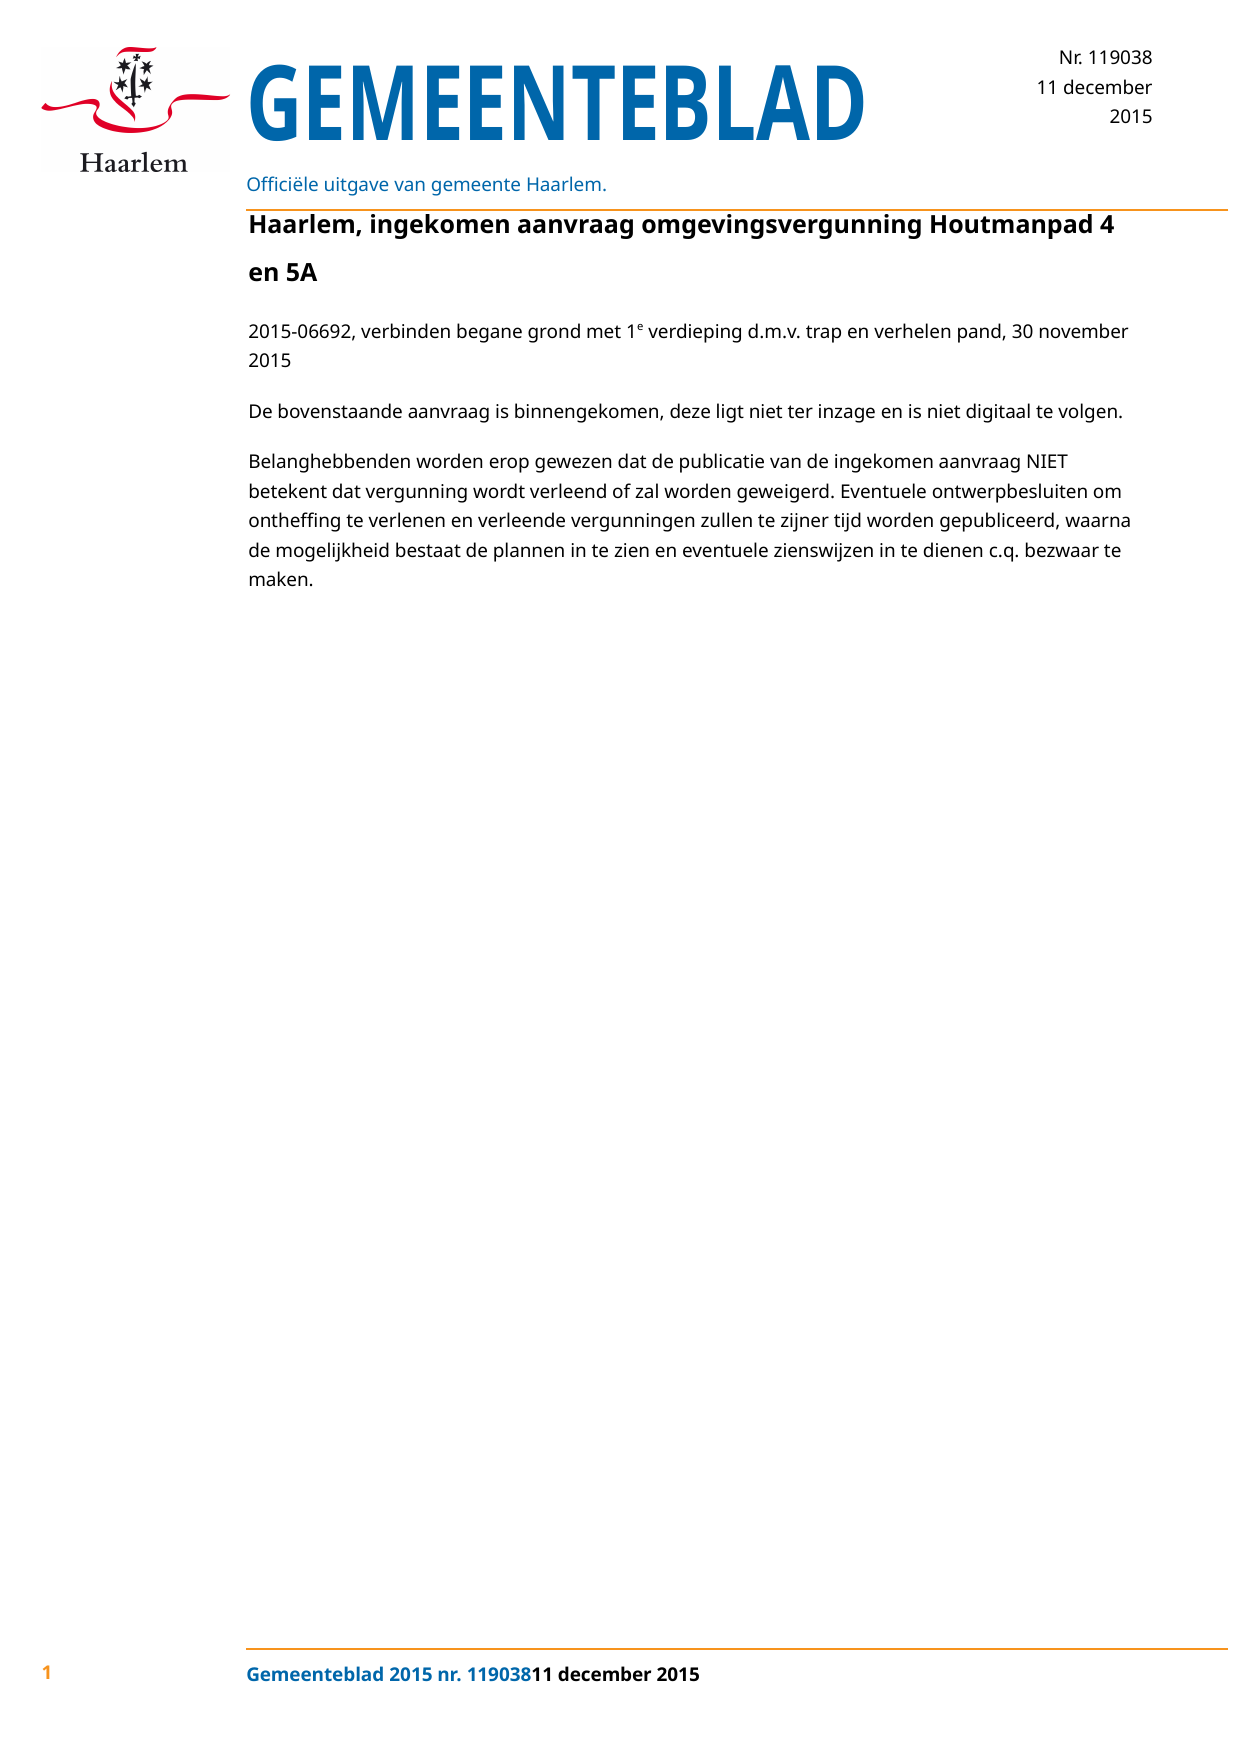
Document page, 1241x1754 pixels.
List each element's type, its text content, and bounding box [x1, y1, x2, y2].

text Belanghebbenden worden erop gewezen dat de publicatie van de ingekomen aanvraag NIET betekent dat vergunning wordt verleend of zal worden geweigerd. Eventuele ontwerpbesluiten om ontheffing te verlenen en verleende vergunningen zullen te zijner tijd worden gepubliceerd, waarna de mogelijkheid bestaat de plannen in te zien en eventuele zienswijzen in te dienen c.q. bezwaar te maken. [248, 448, 1152, 592]
picture [41, 47, 231, 172]
text Haarlem, ingekomen aanvraag omgevingsvergunning Houtmanpad 4 en 5A [248, 211, 1152, 288]
text 2015-06692, verbinden begane grond met 1e verdieping d.m.v. trap en verhelen pand, 30 november 2015 [248, 318, 1152, 373]
text De bovenstaande aanvraag is binnengekomen, deze ligt niet ter inzage en is niet digitaal te volgen. [248, 398, 1152, 424]
